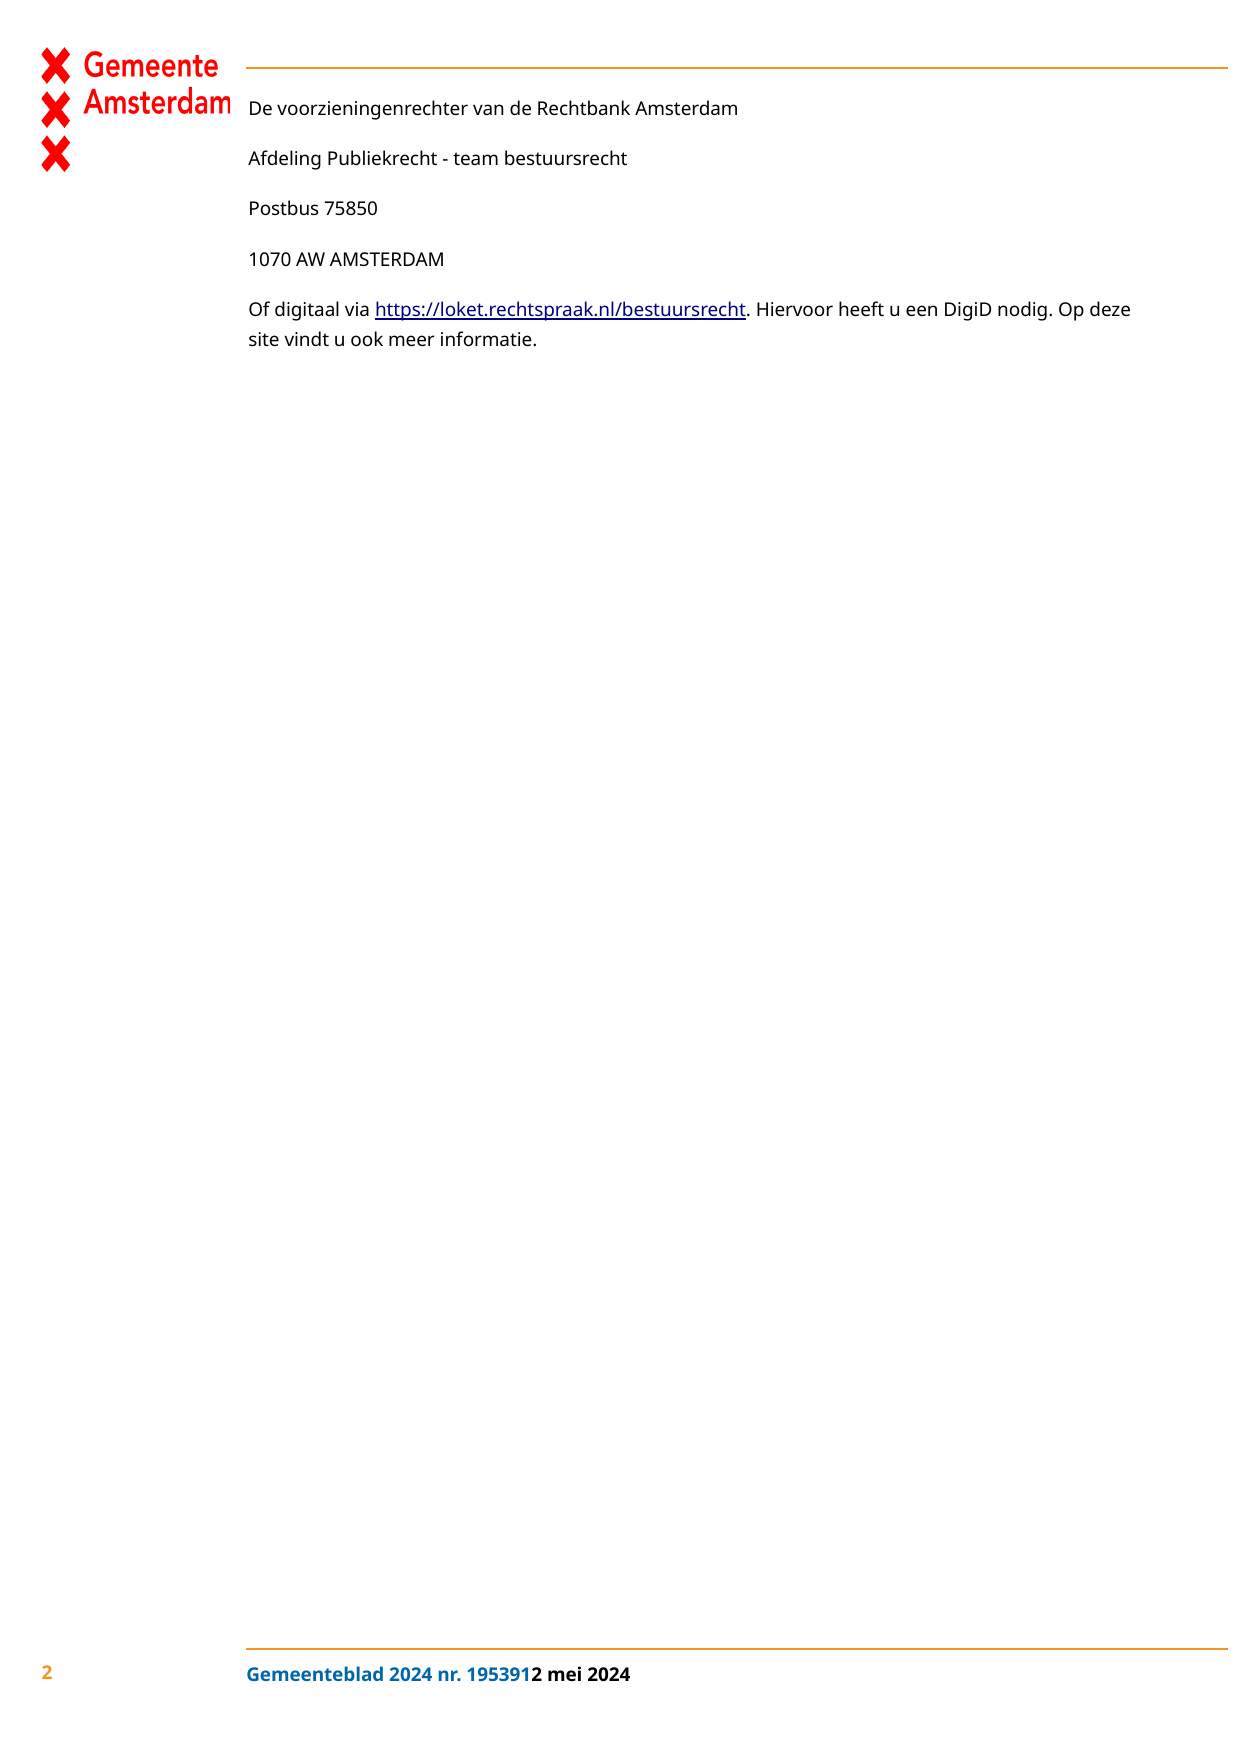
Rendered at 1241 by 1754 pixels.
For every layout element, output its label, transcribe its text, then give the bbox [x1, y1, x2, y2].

picture [41, 47, 231, 172]
text Postbus 75850 [248, 196, 1152, 221]
text Afdeling Publiekrecht - team bestuursrecht [248, 145, 1152, 171]
text Of digitaal via https://loket.rechtspraak.nl/bestuursrecht. Hiervoor heeft u een DigiD nodig. Op deze site vindt u ook meer informatie. [248, 296, 1152, 352]
text 1070 AW AMSTERDAM [248, 246, 1152, 272]
text De voorzieningenrechter van de Rechtbank Amsterdam [248, 95, 1152, 121]
